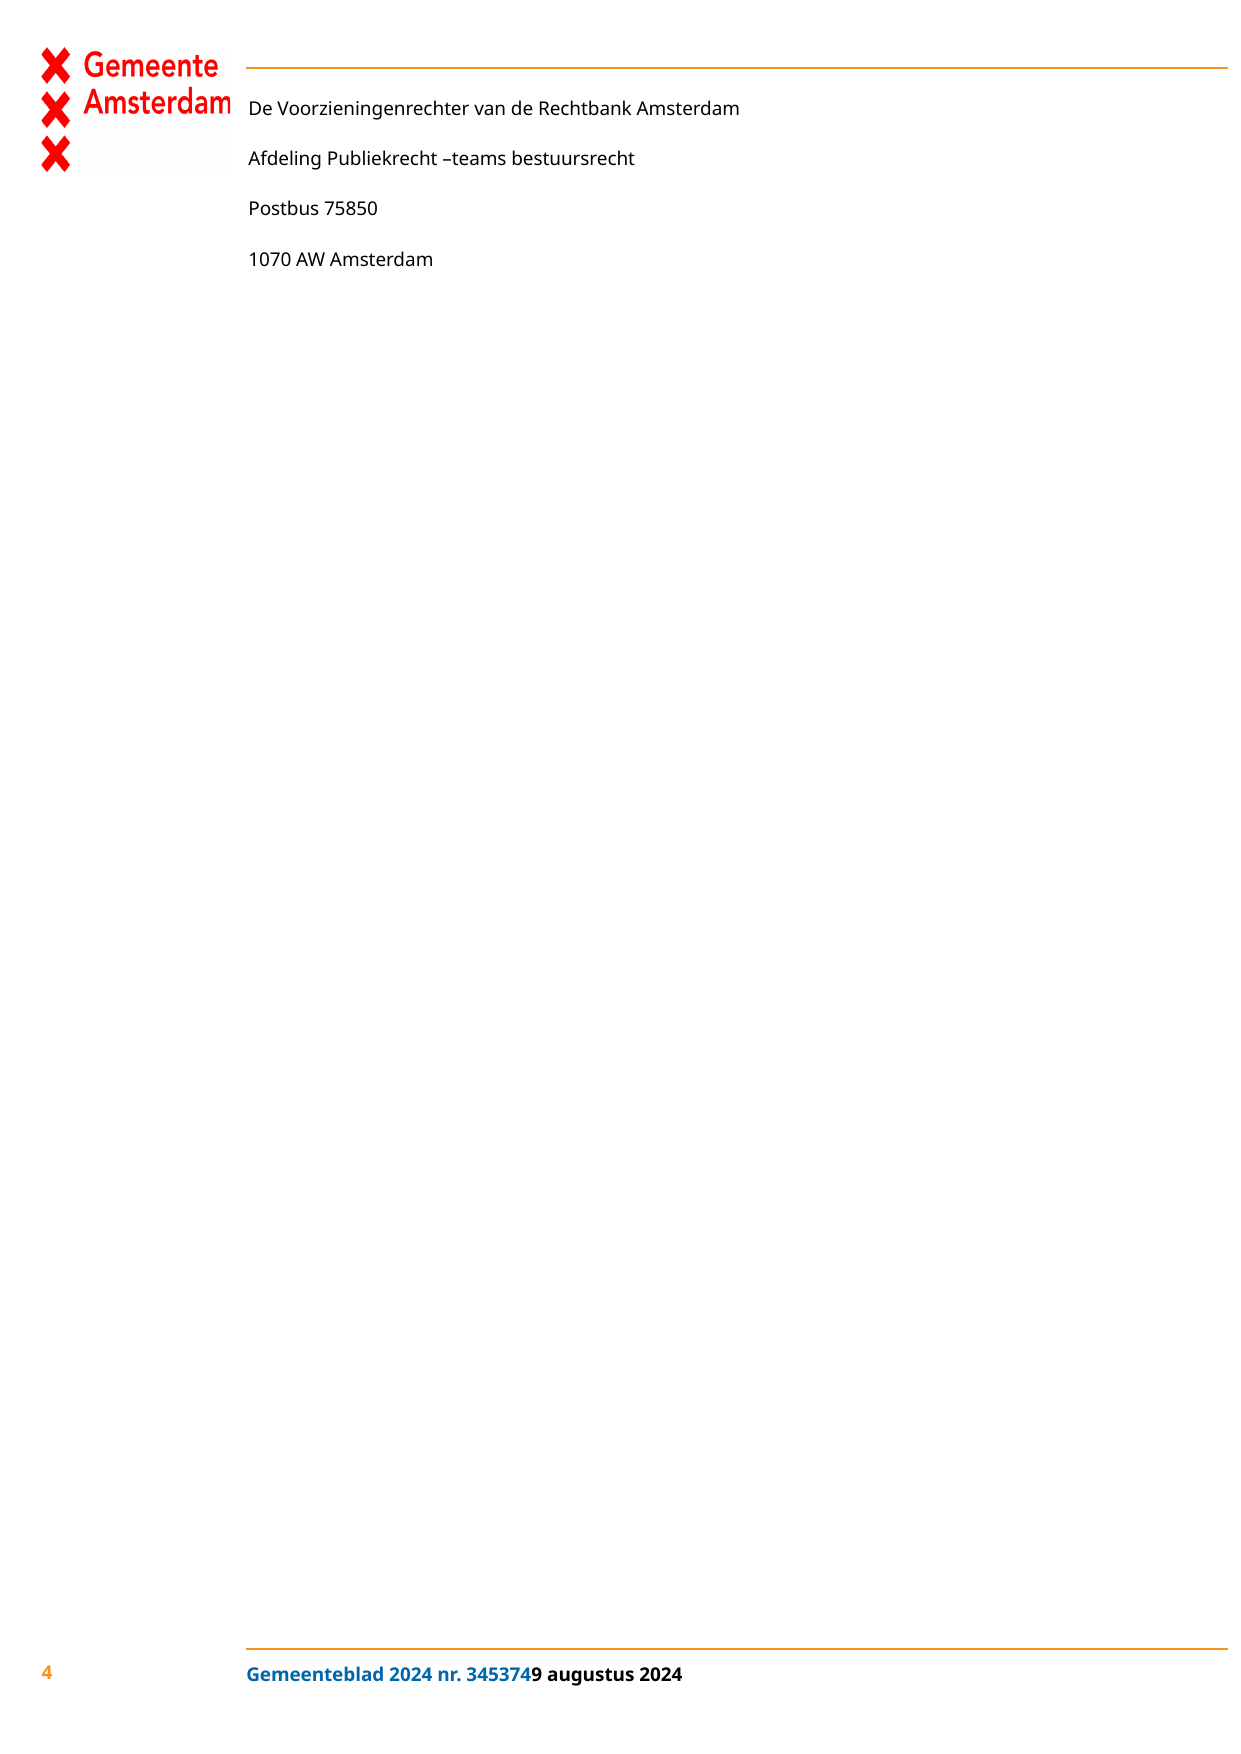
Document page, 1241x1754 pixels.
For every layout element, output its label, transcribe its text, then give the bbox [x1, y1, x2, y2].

text Afdeling Publiekrecht –teams bestuursrecht [248, 145, 1152, 171]
text Postbus 75850 [248, 196, 1152, 221]
text 1070 AW Amsterdam [248, 246, 1152, 272]
text De Voorzieningenrechter van de Rechtbank Amsterdam [248, 95, 1152, 121]
picture [41, 47, 231, 172]
